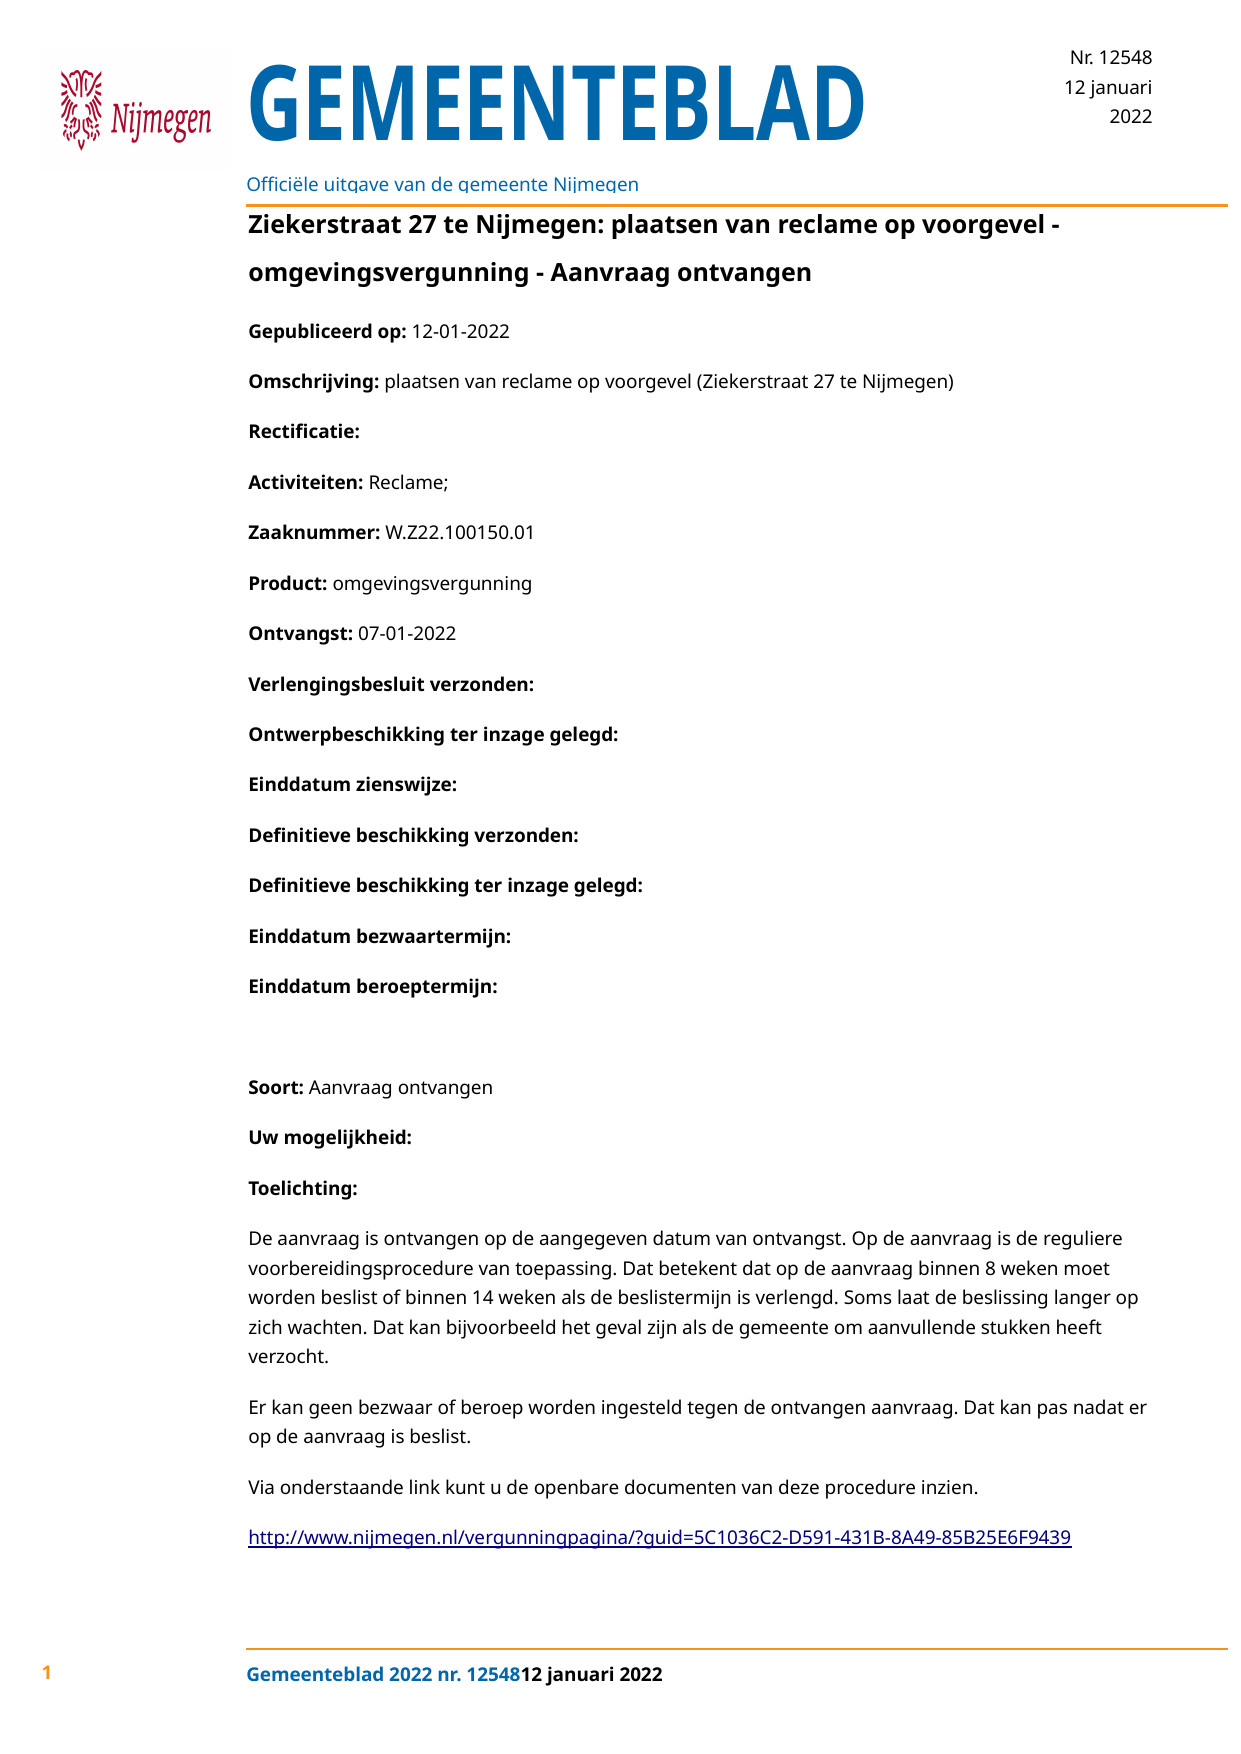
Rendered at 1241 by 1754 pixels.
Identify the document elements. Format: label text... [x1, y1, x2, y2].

text Rectificatie: [248, 419, 1152, 444]
text Via onderstaande link kunt u de openbare documenten van deze procedure inzien. [248, 1474, 1152, 1500]
text Soort: Aanvraag ontvangen [248, 1074, 1152, 1100]
text Uw mogelijkheid: [248, 1124, 1152, 1150]
picture [41, 47, 231, 172]
text Er kan geen bezwaar of beroep worden ingesteld tegen de ontvangen aanvraag. Dat kan pas nadat er op de aanvraag is beslist. [248, 1394, 1152, 1449]
text Einddatum bezwaartermijn: [248, 923, 1152, 949]
text Activiteiten: Reclame; [248, 469, 1152, 495]
text Gepubliceerd op: 12-01-2022 [248, 318, 1152, 344]
text Ziekerstraat 27 te Nijmegen: plaatsen van reclame op voorgevel - omgevingsvergunning - Aanvraag ontvangen [248, 207, 1152, 288]
text Toelichting: [248, 1175, 1152, 1201]
text Definitieve beschikking verzonden: [248, 822, 1152, 848]
text Definitieve beschikking ter inzage gelegd: [248, 872, 1152, 898]
text Zaaknummer: W.Z22.100150.01 [248, 519, 1152, 545]
text De aanvraag is ontvangen op de aangegeven datum van ontvangst. Op de aanvraag is de reguliere voorbereidingsprocedure van toepassing. Dat betekent dat op de aanvraag binnen 8 weken moet worden beslist of binnen 14 weken als de beslistermijn is verlengd. Soms laat de beslissing langer op zich wachten. Dat kan bijvoorbeeld het geval zijn als de gemeente om aanvullende stukken heeft verzocht. [248, 1225, 1152, 1369]
text Ontvangst: 07-01-2022 [248, 620, 1152, 646]
text Omschrijving: plaatsen van reclame op voorgevel (Ziekerstraat 27 te Nijmegen) [248, 368, 1152, 394]
text Product: omgevingsvergunning [248, 570, 1152, 596]
text Einddatum beroeptermijn: [248, 973, 1152, 999]
text Verlengingsbesluit verzonden: [248, 671, 1152, 697]
text Einddatum zienswijze: [248, 772, 1152, 797]
text http://www.nijmegen.nl/vergunningpagina/?guid=5C1036C2-D591-431B-8A49-85B25E6F9439 [248, 1524, 1152, 1550]
text Ontwerpbeschikking ter inzage gelegd: [248, 721, 1152, 747]
